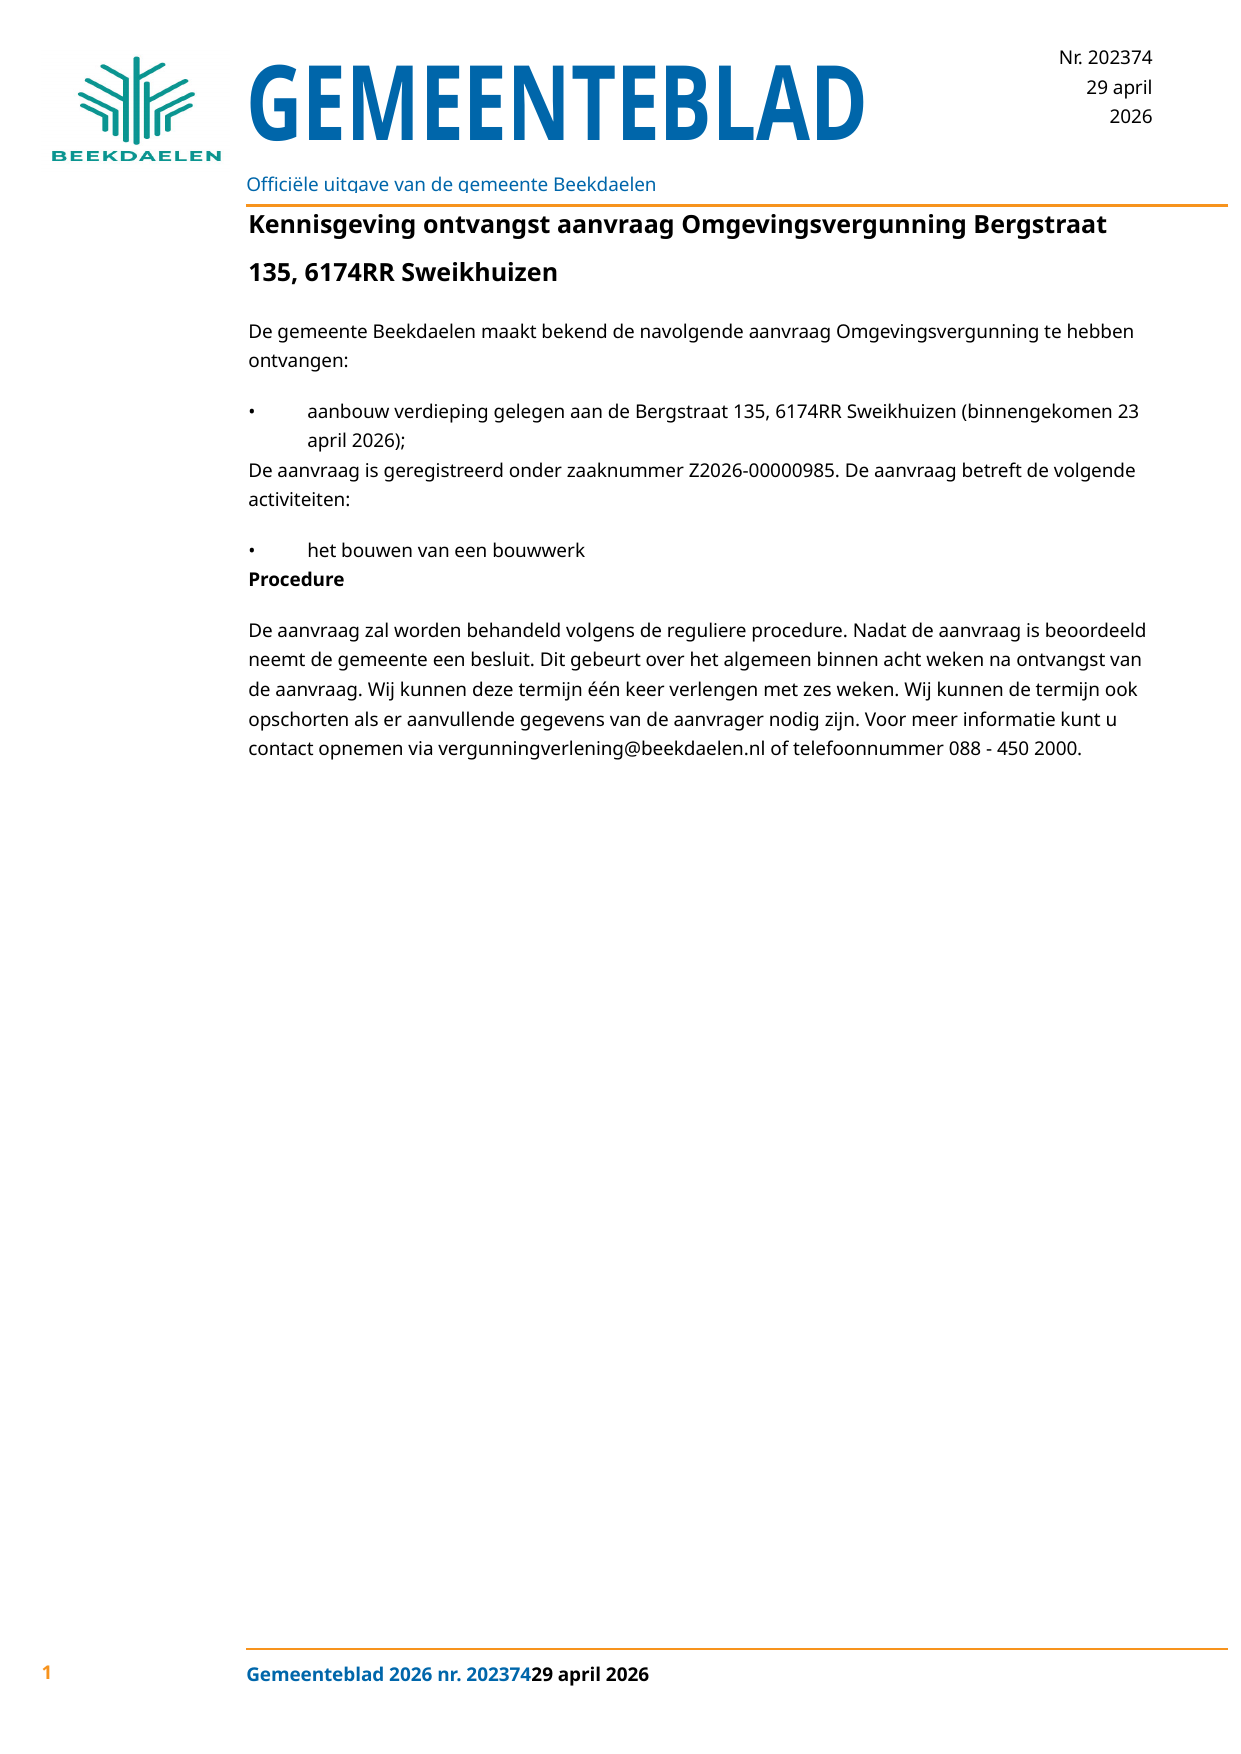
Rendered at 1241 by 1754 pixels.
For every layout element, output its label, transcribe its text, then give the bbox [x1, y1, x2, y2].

picture [41, 47, 231, 172]
text De aanvraag zal worden behandeld volgens de reguliere procedure. Nadat de aanvraag is beoordeeld neemt de gemeente een besluit. Dit gebeurt over het algemeen binnen acht weken na ontvangst van de aanvraag. Wij kunnen deze termijn één keer verlengen met zes weken. Wij kunnen de termijn ook opschorten als er aanvullende gegevens van de aanvrager nodig zijn. Voor meer informatie kunt u contact opnemen via vergunningverlening@beekdaelen.nl of telefoonnummer 088 - 450 2000. [248, 617, 1152, 761]
text De aanvraag is geregistreerd onder zaaknummer Z2026-00000985. De aanvraag betreft de volgende activiteiten: [248, 457, 1152, 512]
text De gemeente Beekdaelen maakt bekend de navolgende aanvraag Omgevingsvergunning te hebben ontvangen: [248, 318, 1152, 373]
list aanbouw verdieping gelegen aan de Bergstraat 135, 6174RR Sweikhuizen (binnengekomen 23 april 2026); [248, 398, 1152, 453]
text Procedure [248, 567, 1152, 592]
list het bouwen van een bouwwerk [248, 537, 1152, 563]
text Kennisgeving ontvangst aanvraag Omgevingsvergunning Bergstraat 135, 6174RR Sweikhuizen [248, 207, 1152, 288]
